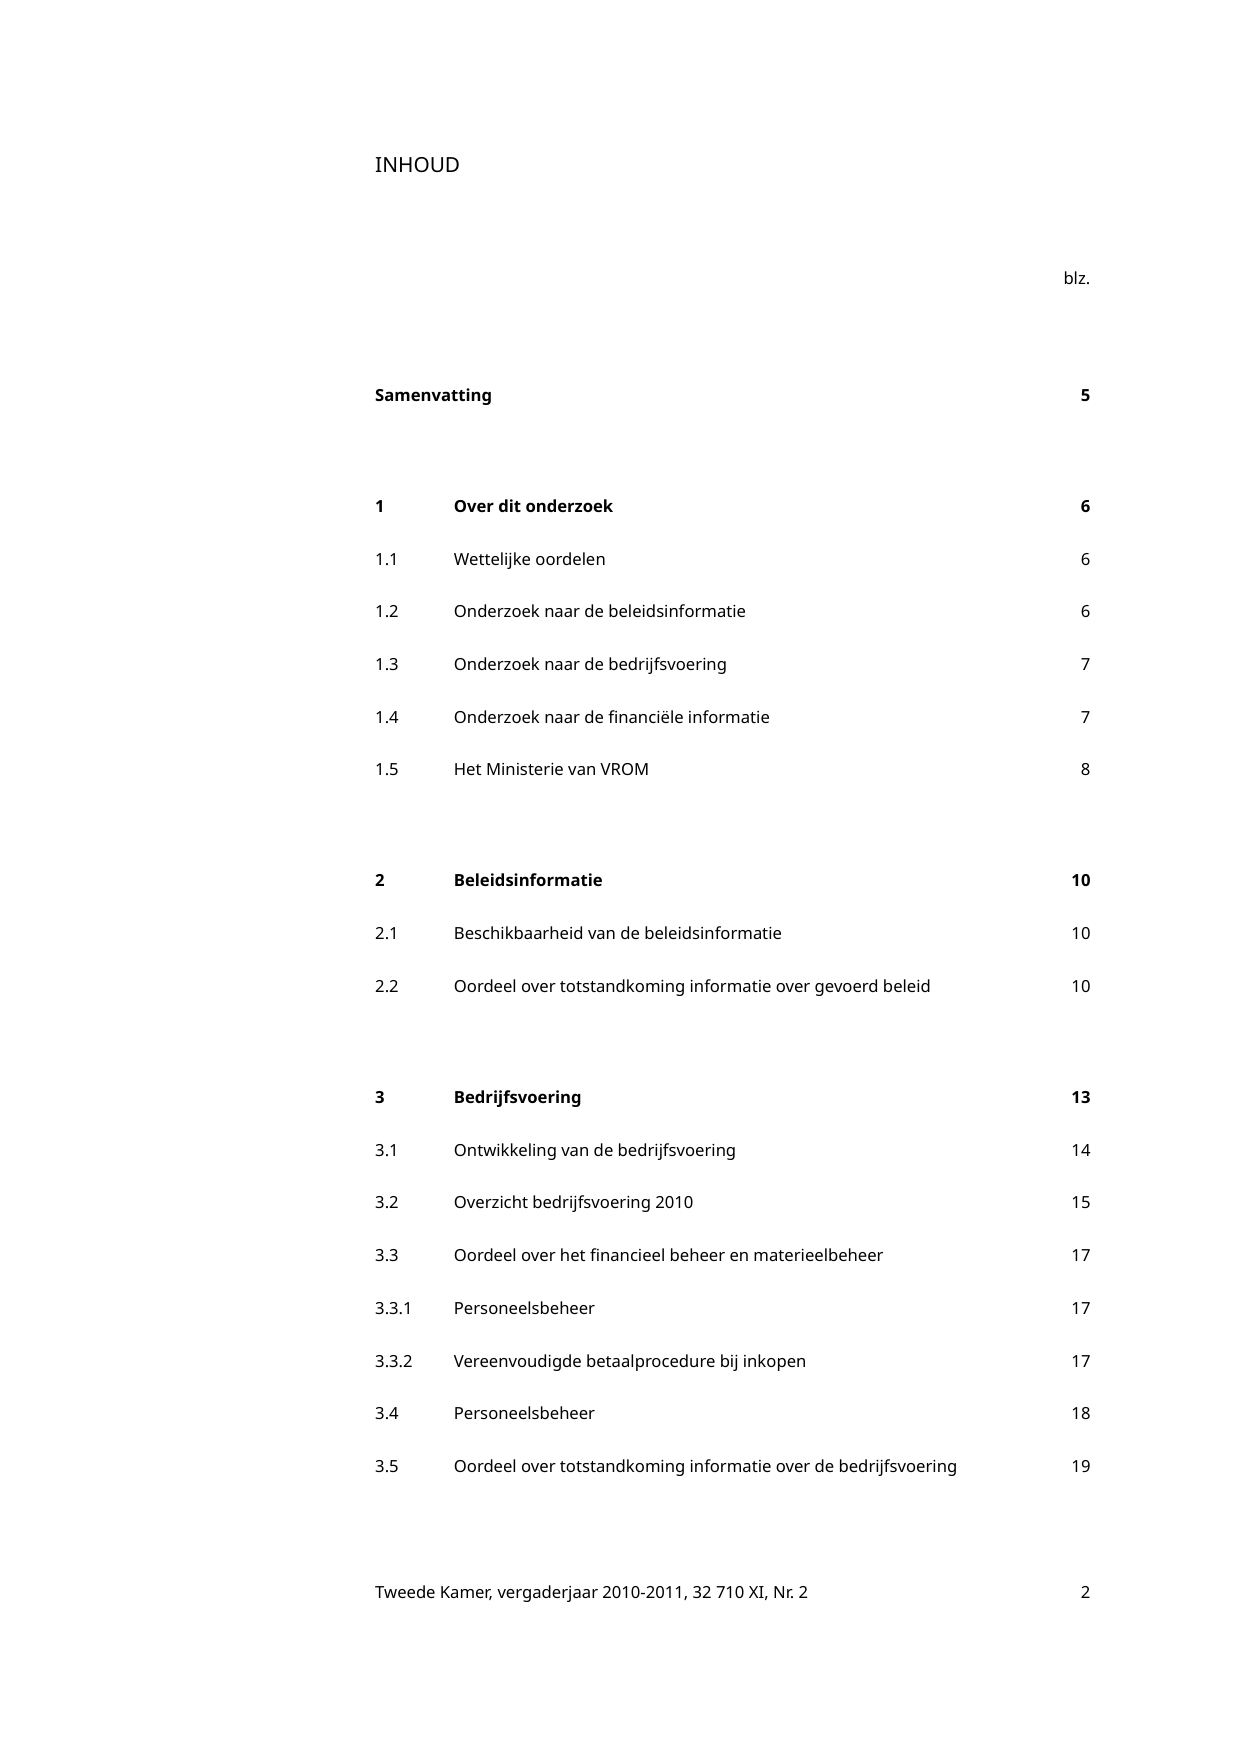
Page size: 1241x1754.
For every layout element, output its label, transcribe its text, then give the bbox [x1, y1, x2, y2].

table_cell 3 [375, 1086, 454, 1138]
table_cell 15 [1026, 1191, 1090, 1244]
table_cell 13 [1026, 1086, 1090, 1138]
table_cell 17 [1026, 1244, 1090, 1296]
table_cell Beschikbaarheid van de beleidsinformatie [454, 922, 1026, 974]
table_cell 7 [1026, 705, 1090, 758]
table_cell 2.2 [375, 975, 454, 1027]
table_cell Beleidsinformatie [454, 869, 1026, 922]
table_cell [375, 436, 454, 494]
table_cell [375, 811, 454, 869]
table_cell 2 [375, 869, 454, 922]
table_cell 10 [1026, 975, 1090, 1027]
table_cell 3.3 [375, 1244, 454, 1296]
table_cell Personeelsbeheer [454, 1402, 1026, 1454]
subtitle INHOUD [375, 150, 1090, 178]
table_header blz. [1026, 266, 1090, 325]
table_cell [375, 325, 454, 383]
table_cell 1 [375, 494, 454, 547]
table_cell 3.3.2 [375, 1349, 454, 1402]
table_cell Samenvatting [375, 383, 1026, 436]
table_cell [375, 1027, 454, 1086]
table_cell Overzicht bedrijfsvoering 2010 [454, 1191, 1026, 1244]
table_cell 6 [1026, 547, 1090, 600]
table_cell [454, 436, 1026, 494]
table_cell Onderzoek naar de financiële informatie [454, 705, 1026, 758]
table_cell 17 [1026, 1349, 1090, 1402]
table_cell Over dit onderzoek [454, 494, 1026, 547]
table_cell 10 [1026, 922, 1090, 974]
table_header [454, 266, 1026, 325]
table_cell 19 [1026, 1455, 1090, 1507]
table_cell 3.5 [375, 1455, 454, 1507]
table_cell [454, 1027, 1026, 1086]
table_cell 1.4 [375, 705, 454, 758]
table_cell [1026, 1027, 1090, 1086]
table_header [375, 266, 454, 325]
table_cell Ontwikkeling van de bedrijfsvoering [454, 1138, 1026, 1191]
table_cell 1.3 [375, 653, 454, 705]
table_cell [454, 325, 1026, 383]
table_cell Oordeel over het financieel beheer en materieelbeheer [454, 1244, 1026, 1296]
table_cell 8 [1026, 758, 1090, 811]
table_cell [1026, 436, 1090, 494]
table_cell Personeelsbeheer [454, 1296, 1026, 1349]
table_cell 3.3.1 [375, 1296, 454, 1349]
table_cell 2.1 [375, 922, 454, 974]
table_cell 6 [1026, 600, 1090, 652]
table_cell 3.4 [375, 1402, 454, 1454]
table_cell [454, 811, 1026, 869]
table_cell 1.1 [375, 547, 454, 600]
table_cell Onderzoek naar de beleidsinformatie [454, 600, 1026, 652]
table_cell 7 [1026, 653, 1090, 705]
table_cell Oordeel over totstandkoming informatie over de bedrijfsvoering [454, 1455, 1026, 1507]
table_cell [1026, 811, 1090, 869]
table_cell 5 [1026, 383, 1090, 436]
table_cell 3.2 [375, 1191, 454, 1244]
table_cell 1.5 [375, 758, 454, 811]
table_cell Onderzoek naar de bedrijfsvoering [454, 653, 1026, 705]
table_cell 18 [1026, 1402, 1090, 1454]
table_cell 10 [1026, 869, 1090, 922]
table_cell 3.1 [375, 1138, 454, 1191]
table_cell 6 [1026, 494, 1090, 547]
table_cell [1026, 325, 1090, 383]
table_cell Het Ministerie van VROM [454, 758, 1026, 811]
table_cell 14 [1026, 1138, 1090, 1191]
table_cell Vereenvoudigde betaalprocedure bij inkopen [454, 1349, 1026, 1402]
table_cell Wettelijke oordelen [454, 547, 1026, 600]
table_cell 1.2 [375, 600, 454, 652]
table_cell 17 [1026, 1296, 1090, 1349]
table_cell Oordeel over totstandkoming informatie over gevoerd beleid [454, 975, 1026, 1027]
table_cell Bedrijfsvoering [454, 1086, 1026, 1138]
